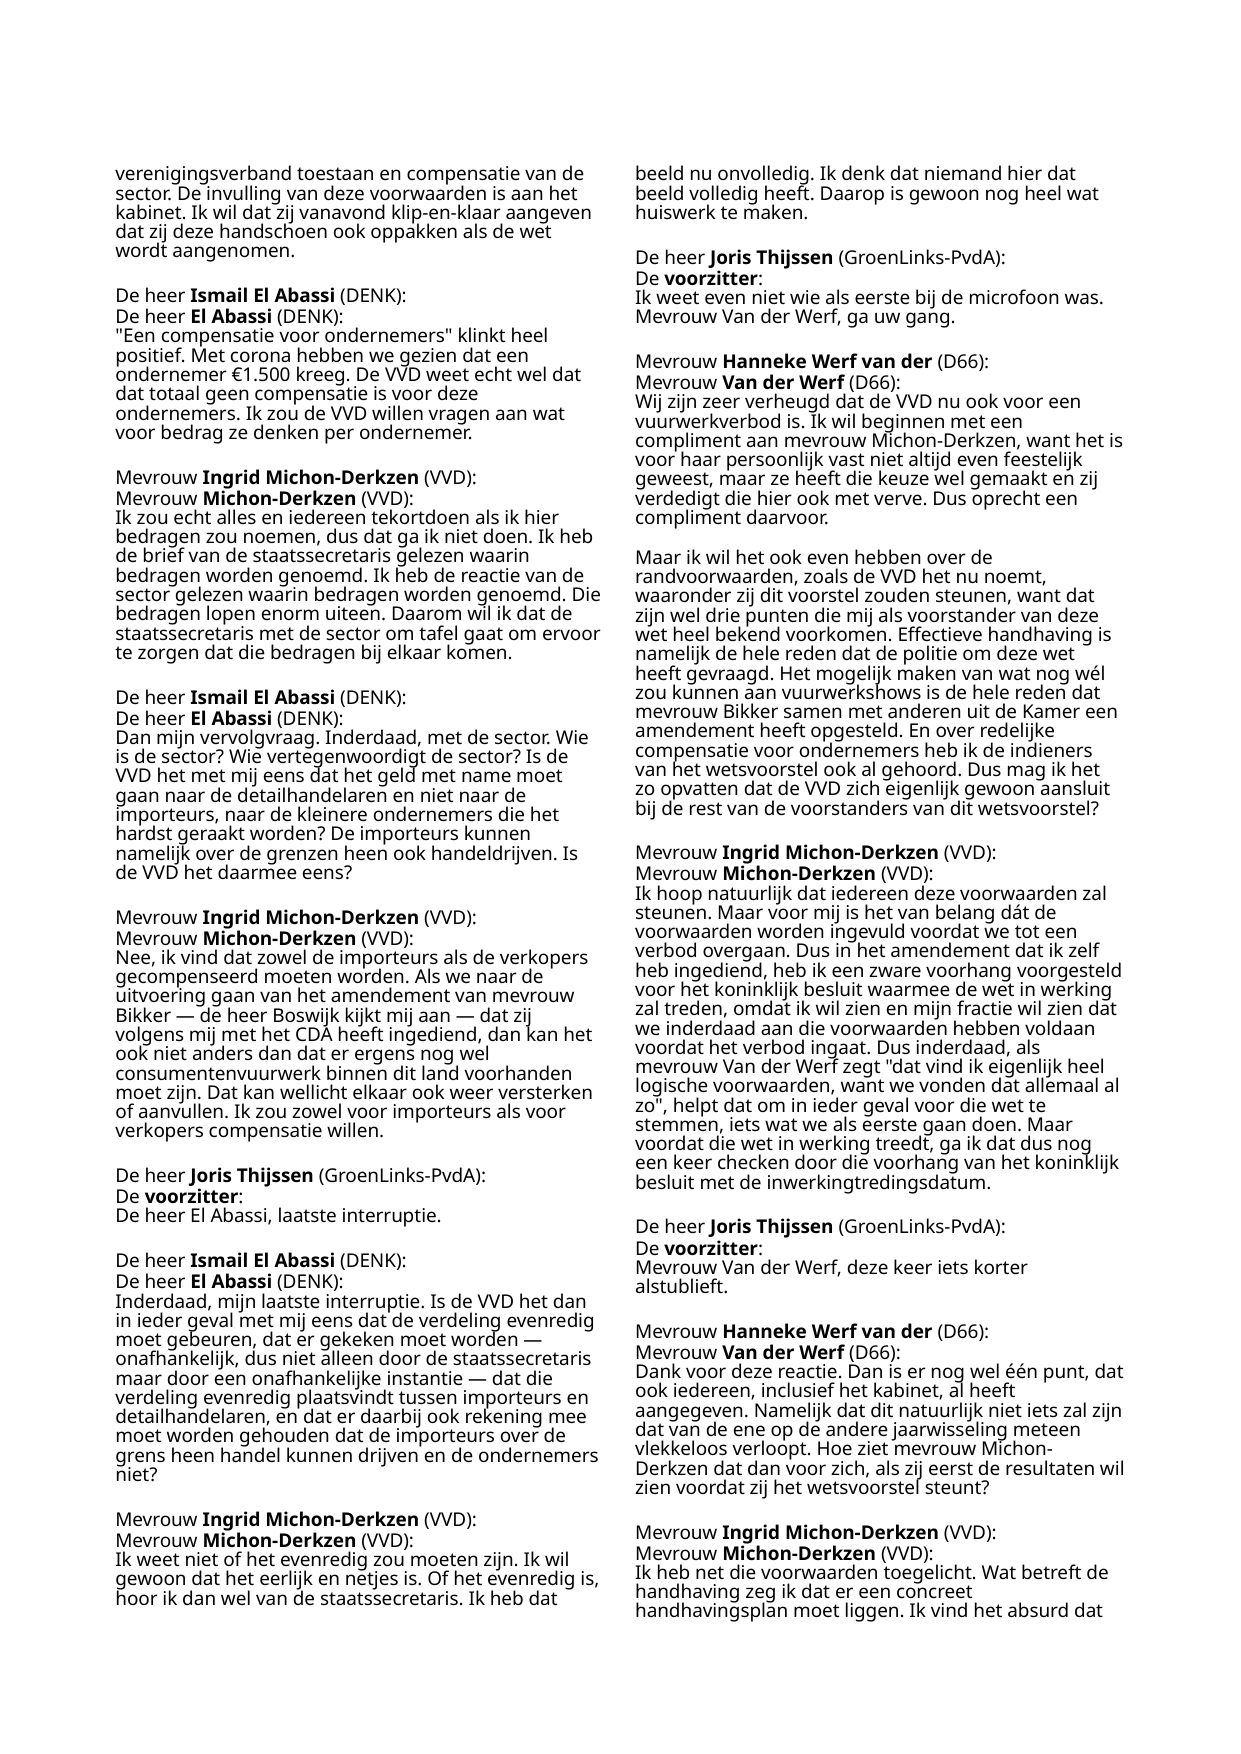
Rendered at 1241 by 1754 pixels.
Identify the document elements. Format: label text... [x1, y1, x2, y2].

text De heer El Abassi (DENK): [115, 710, 605, 729]
text Nee, ik vind dat zowel de importeurs als de verkopers gecompenseerd moeten worden. Als we naar de uitvoering gaan van het amendement van mevrouw Bikker — de heer Boswijk kijkt mij aan — dat zij volgens mij met het CDA heeft ingediend, dan kan het ook niet anders dan dat er ergens nog wel consumentenvuurwerk binnen dit land voorhanden moet zijn. Dat kan wellicht elkaar ook weer versterken of aanvullen. Ik zou zowel voor importeurs als voor verkopers compensatie willen. [115, 949, 605, 1142]
text De heer Joris Thijssen (GroenLinks-PvdA): [115, 1162, 605, 1188]
text verenigingsverband toestaan en compensatie van de sector. De invulling van deze voorwaarden is aan het kabinet. Ik wil dat zij vanavond klip-en-klaar aangeven dat zij deze handschoen ook oppakken als de wet wordt aangenomen. [115, 165, 605, 262]
text Ik weet niet of het evenredig zou moeten zijn. Ik wil gewoon dat het eerlijk en netjes is. Of het evenredig is, hoor ik dan wel van de staatssecretaris. Ik heb dat [115, 1551, 605, 1609]
text Dan mijn vervolgvraag. Inderdaad, met de sector. Wie is de sector? Wie vertegenwoordigt de sector? Is de VVD het met mij eens dat het geld met name moet gaan naar de detailhandelaren en niet naar de importeurs, naar de kleinere ondernemers die het hardst geraakt worden? De importeurs kunnen namelijk over de grenzen heen ook handeldrijven. Is de VVD het daarmee eens? [115, 729, 605, 883]
text Ik weet even niet wie als eerste bij de microfoon was. Mevrouw Van der Werf, ga uw gang. [635, 289, 1125, 327]
text De heer Joris Thijssen (GroenLinks-PvdA): [635, 1214, 1125, 1239]
text Mevrouw Michon-Derkzen (VVD): [115, 930, 605, 949]
text Mevrouw Ingrid Michon-Derkzen (VVD): [115, 464, 605, 490]
text Mevrouw Hanneke Werf van der (D66): [635, 348, 1125, 374]
text Dank voor deze reactie. Dan is er nog wel één punt, dat ook iedereen, inclusief het kabinet, al heeft aangegeven. Namelijk dat dit natuurlijk niet iets zal zijn dat van de ene op de andere jaarwisseling meteen vlekkeloos verloopt. Hoe ziet mevrouw Michon-Derkzen dat dan voor zich, als zij eerst de resultaten wil zien voordat zij het wetsvoorstel steunt? [635, 1363, 1125, 1498]
text De heer Joris Thijssen (GroenLinks-PvdA): [635, 244, 1125, 270]
text De heer Ismail El Abassi (DENK): [115, 1248, 605, 1273]
text Inderdaad, mijn laatste interruptie. Is de VVD het dan in ieder geval met mij eens dat de verdeling evenredig moet gebeuren, dat er gekeken moet worden — onafhankelijk, dus niet alleen door de staatssecretaris maar door een onafhankelijke instantie — dat die verdeling evenredig plaatsvindt tussen importeurs en detailhandelaren, en dat er daarbij ook rekening mee moet worden gehouden dat de importeurs over de grens heen handel kunnen drijven en de ondernemers niet? [115, 1293, 605, 1485]
text De heer Ismail El Abassi (DENK): [115, 684, 605, 710]
text Maar ik wil het ook even hebben over de randvoorwaarden, zoals de VVD het nu noemt, waaronder zij dit voorstel zouden steunen, want dat zijn wel drie punten die mij als voorstander van deze wet heel bekend voorkomen. Effectieve handhaving is namelijk de hele reden dat de politie om deze wet heeft gevraagd. Het mogelijk maken van wat nog wél zou kunnen aan vuurwerkshows is de hele reden dat mevrouw Bikker samen met anderen uit de Kamer een amendement heeft opgesteld. En over redelijke compensatie voor ondernemers heb ik de indieners van het wetsvoorstel ook al gehoord. Dus mag ik het zo opvatten dat de VVD zich eigenlijk gewoon aansluit bij de rest van de voorstanders van dit wetsvoorstel? [635, 549, 1125, 819]
text beeld nu onvolledig. Ik denk dat niemand hier dat beeld volledig heeft. Daarop is gewoon nog heel wat huiswerk te maken. [635, 165, 1125, 223]
text Ik hoop natuurlijk dat iedereen deze voorwaarden zal steunen. Maar voor mij is het van belang dát de voorwaarden worden ingevuld voordat we tot een verbod overgaan. Dus in het amendement dat ik zelf heb ingediend, heb ik een zware voorhang voorgesteld voor het koninklijk besluit waarmee de wet in werking zal treden, omdat ik wil zien en mijn fractie wil zien dat we inderdaad aan die voorwaarden hebben voldaan voordat het verbod ingaat. Dus inderdaad, als mevrouw Van der Werf zegt "dat vind ik eigenlijk heel logische voorwaarden, want we vonden dat allemaal al zo", helpt dat om in ieder geval voor die wet te stemmen, iets wat we als eerste gaan doen. Maar voordat die wet in werking treedt, ga ik dat dus nog een keer checken door die voorhang van het koninklijk besluit met de inwerkingtredingsdatum. [635, 884, 1125, 1193]
text Mevrouw Ingrid Michon-Derkzen (VVD): [635, 1519, 1125, 1544]
text Mevrouw Michon-Derkzen (VVD): [635, 865, 1125, 884]
text Ik heb net die voorwaarden toegelicht. Wat betreft de handhaving zeg ik dat er een concreet handhavingsplan moet liggen. Ik vind het absurd dat [635, 1564, 1125, 1622]
text "Een compensatie voor ondernemers" klinkt heel positief. Met corona hebben we gezien dat een ondernemer €1.500 kreeg. De VVD weet echt wel dat dat totaal geen compensatie is voor deze ondernemers. Ik zou de VVD willen vragen aan wat voor bedrag ze denken per ondernemer. [115, 327, 605, 443]
text Ik zou echt alles en iedereen tekortdoen als ik hier bedragen zou noemen, dus dat ga ik niet doen. Ik heb de brief van de staatssecretaris gelezen waarin bedragen worden genoemd. Ik heb de reactie van de sector gelezen waarin bedragen worden genoemd. Die bedragen lopen enorm uiteen. Daarom wil ik dat de staatssecretaris met de sector om tafel gaat om ervoor te zorgen dat die bedragen bij elkaar komen. [115, 509, 605, 663]
text Mevrouw Ingrid Michon-Derkzen (VVD): [115, 904, 605, 930]
text Mevrouw Van der Werf (D66): [635, 1344, 1125, 1363]
text De voorzitter: [115, 1188, 605, 1207]
text Mevrouw Ingrid Michon-Derkzen (VVD): [115, 1506, 605, 1532]
text Mevrouw Van der Werf, deze keer iets korter alstublieft. [635, 1259, 1125, 1297]
text De heer El Abassi (DENK): [115, 1273, 605, 1293]
text Mevrouw Ingrid Michon-Derkzen (VVD): [635, 839, 1125, 865]
text Mevrouw Hanneke Werf van der (D66): [635, 1318, 1125, 1344]
text Mevrouw Michon-Derkzen (VVD): [115, 1532, 605, 1551]
text Mevrouw Michon-Derkzen (VVD): [115, 490, 605, 509]
text Wij zijn zeer verheugd dat de VVD nu ook voor een vuurwerkverbod is. Ik wil beginnen met een compliment aan mevrouw Michon-Derkzen, want het is voor haar persoonlijk vast niet altijd even feestelijk geweest, maar ze heeft die keuze wel gemaakt en zij verdedigt die hier ook met verve. Dus oprecht een compliment daarvoor. [635, 393, 1125, 528]
text Mevrouw Van der Werf (D66): [635, 374, 1125, 393]
text De heer Ismail El Abassi (DENK): [115, 282, 605, 308]
text De heer El Abassi (DENK): [115, 308, 605, 327]
text De heer El Abassi, laatste interruptie. [115, 1207, 605, 1227]
text Mevrouw Michon-Derkzen (VVD): [635, 1544, 1125, 1564]
text De voorzitter: [635, 1239, 1125, 1259]
text De voorzitter: [635, 270, 1125, 289]
